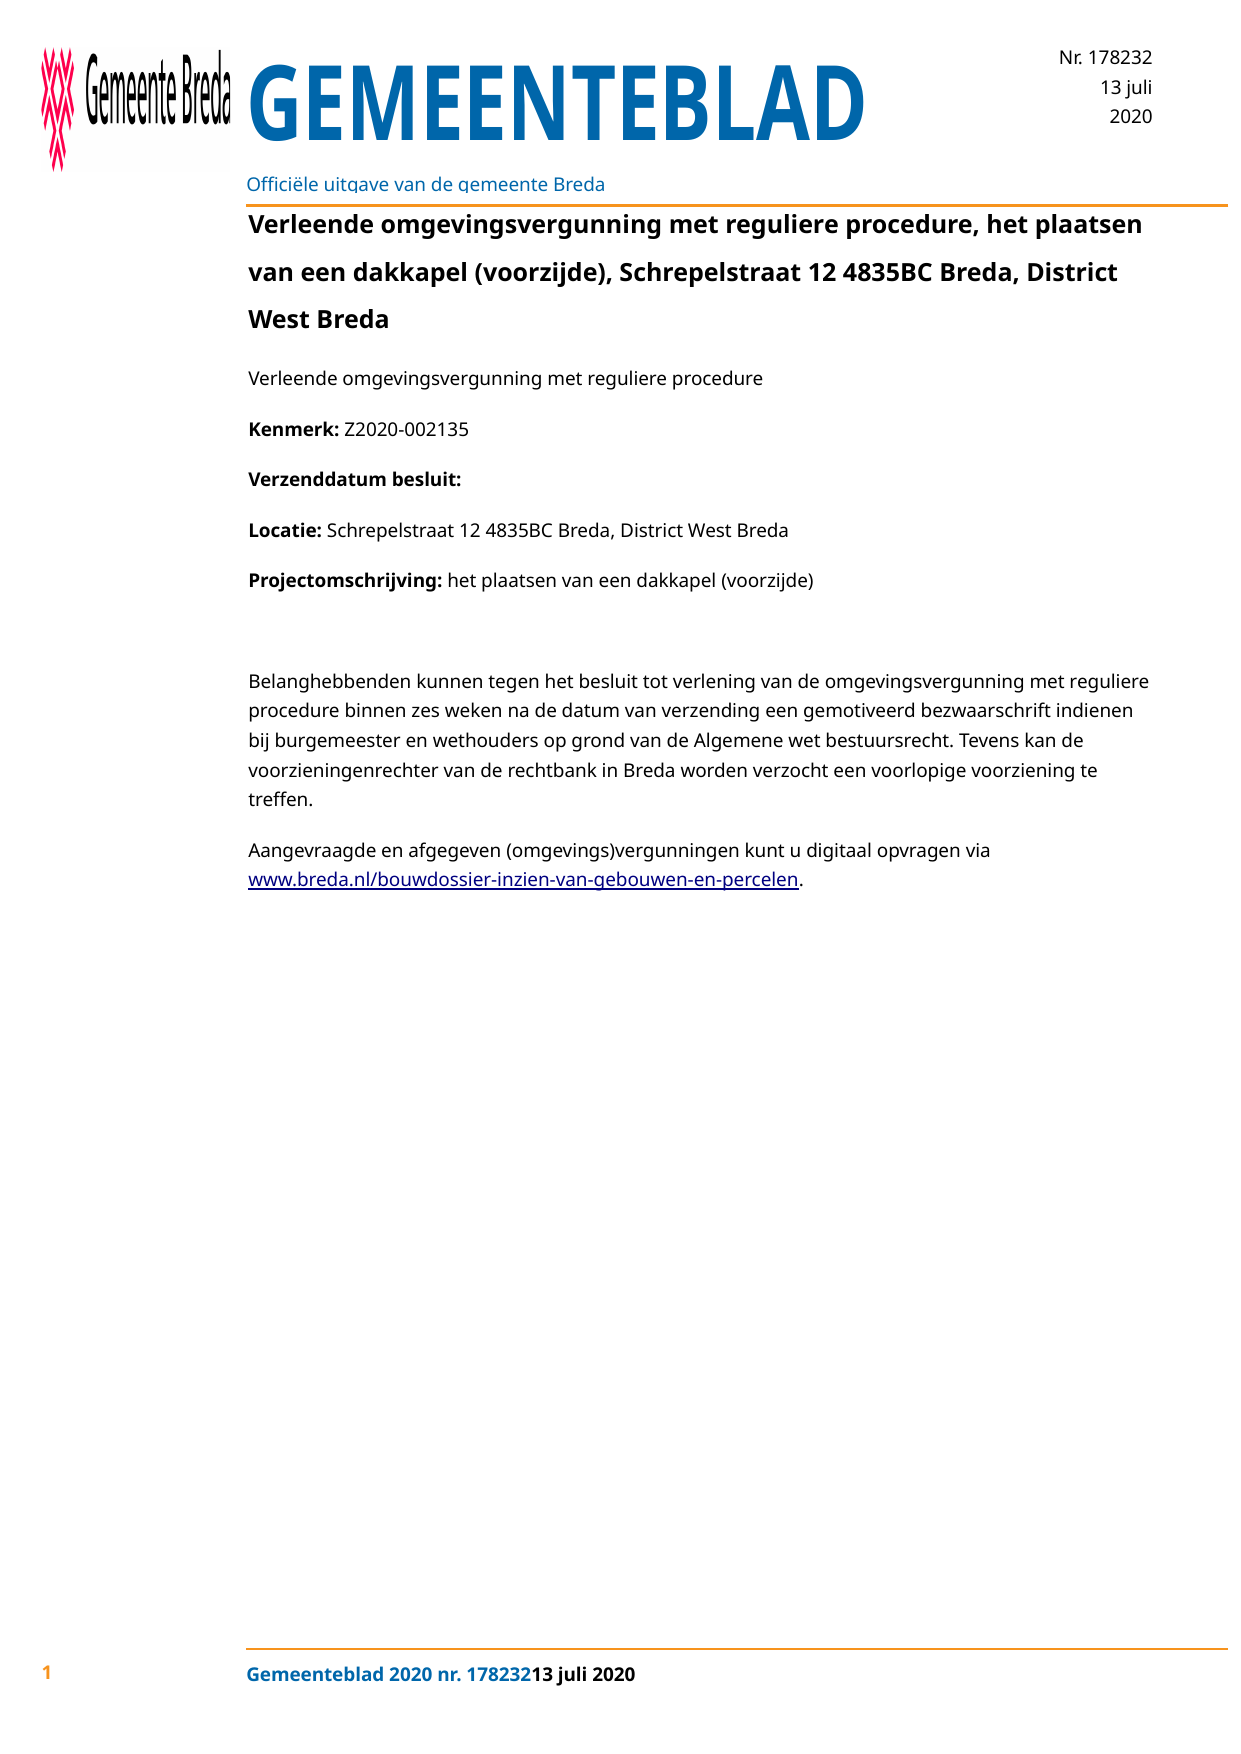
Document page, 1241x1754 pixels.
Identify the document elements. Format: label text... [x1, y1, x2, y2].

picture [41, 47, 231, 172]
text Projectomschrijving: het plaatsen van een dakkapel (voorzijde) [248, 567, 1152, 593]
text Locatie: Schrepelstraat 12 4835BC Breda, District West Breda [248, 517, 1152, 542]
text Kenmerk: Z2020-002135 [248, 416, 1152, 442]
text Verleende omgevingsvergunning met reguliere procedure [248, 366, 1152, 391]
text Belanghebbenden kunnen tegen het besluit tot verlening van de omgevingsvergunning met reguliere procedure binnen zes weken na de datum van verzending een gemotiveerd bezwaarschrift indienen bij burgemeester en wethouders op grond van de Algemene wet bestuursrecht. Tevens kan de voorzieningenrechter van de rechtbank in Breda worden verzocht een voorlopige voorziening te treffen. [248, 668, 1152, 812]
text Verleende omgevingsvergunning met reguliere procedure, het plaatsen van een dakkapel (voorzijde), Schrepelstraat 12 4835BC Breda, District West Breda [248, 207, 1152, 336]
text Aangevraagde en afgegeven (omgevings)vergunningen kunt u digitaal opvragen via www.breda.nl/bouwdossier-inzien-van-gebouwen-en-percelen. [248, 837, 1152, 892]
text Verzenddatum besluit: [248, 466, 1152, 492]
